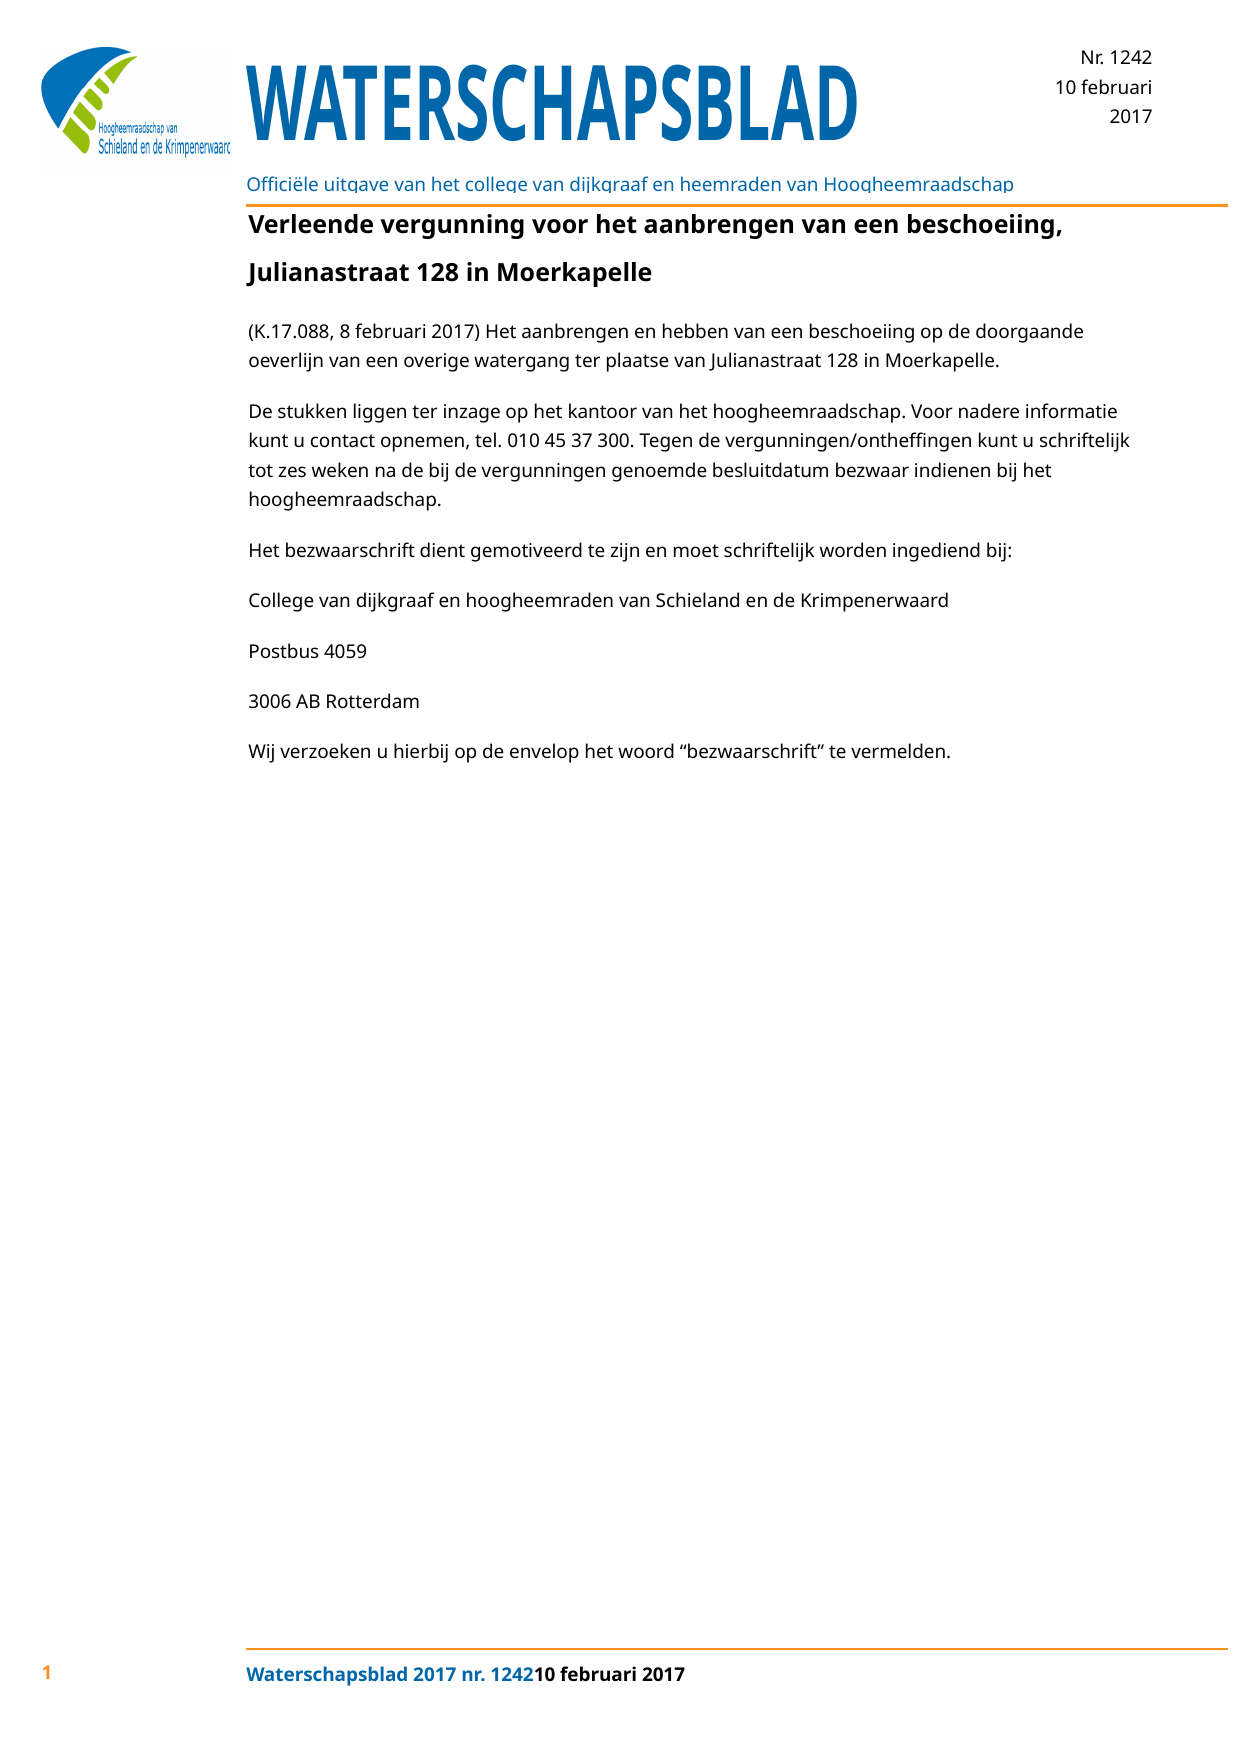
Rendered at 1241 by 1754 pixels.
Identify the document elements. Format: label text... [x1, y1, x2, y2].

text Verleende vergunning voor het aanbrengen van een beschoeiing, Julianastraat 128 in Moerkapelle [248, 207, 1152, 288]
text Het bezwaarschrift dient gemotiveerd te zijn en moet schriftelijk worden ingediend bij: [248, 537, 1152, 563]
text De stukken liggen ter inzage op het kantoor van het hoogheemraadschap. Voor nadere informatie kunt u contact opnemen, tel. 010 45 37 300. Tegen de vergunningen/ontheffingen kunt u schriftelijk tot zes weken na de bij de vergunningen genoemde besluitdatum bezwaar indienen bij het hoogheemraadschap. [248, 398, 1152, 512]
text 3006 AB Rotterdam [248, 688, 1152, 714]
text (K.17.088, 8 februari 2017) Het aanbrengen en hebben van een beschoeiing op de doorgaande oeverlijn van een overige watergang ter plaatse van Julianastraat 128 in Moerkapelle. [248, 318, 1152, 373]
text Wij verzoeken u hierbij op de envelop het woord “bezwaarschrift” te vermelden. [248, 739, 1152, 764]
text Postbus 4059 [248, 638, 1152, 664]
text College van dijkgraaf en hoogheemraden van Schieland en de Krimpenerwaard [248, 587, 1152, 613]
picture [41, 47, 231, 172]
